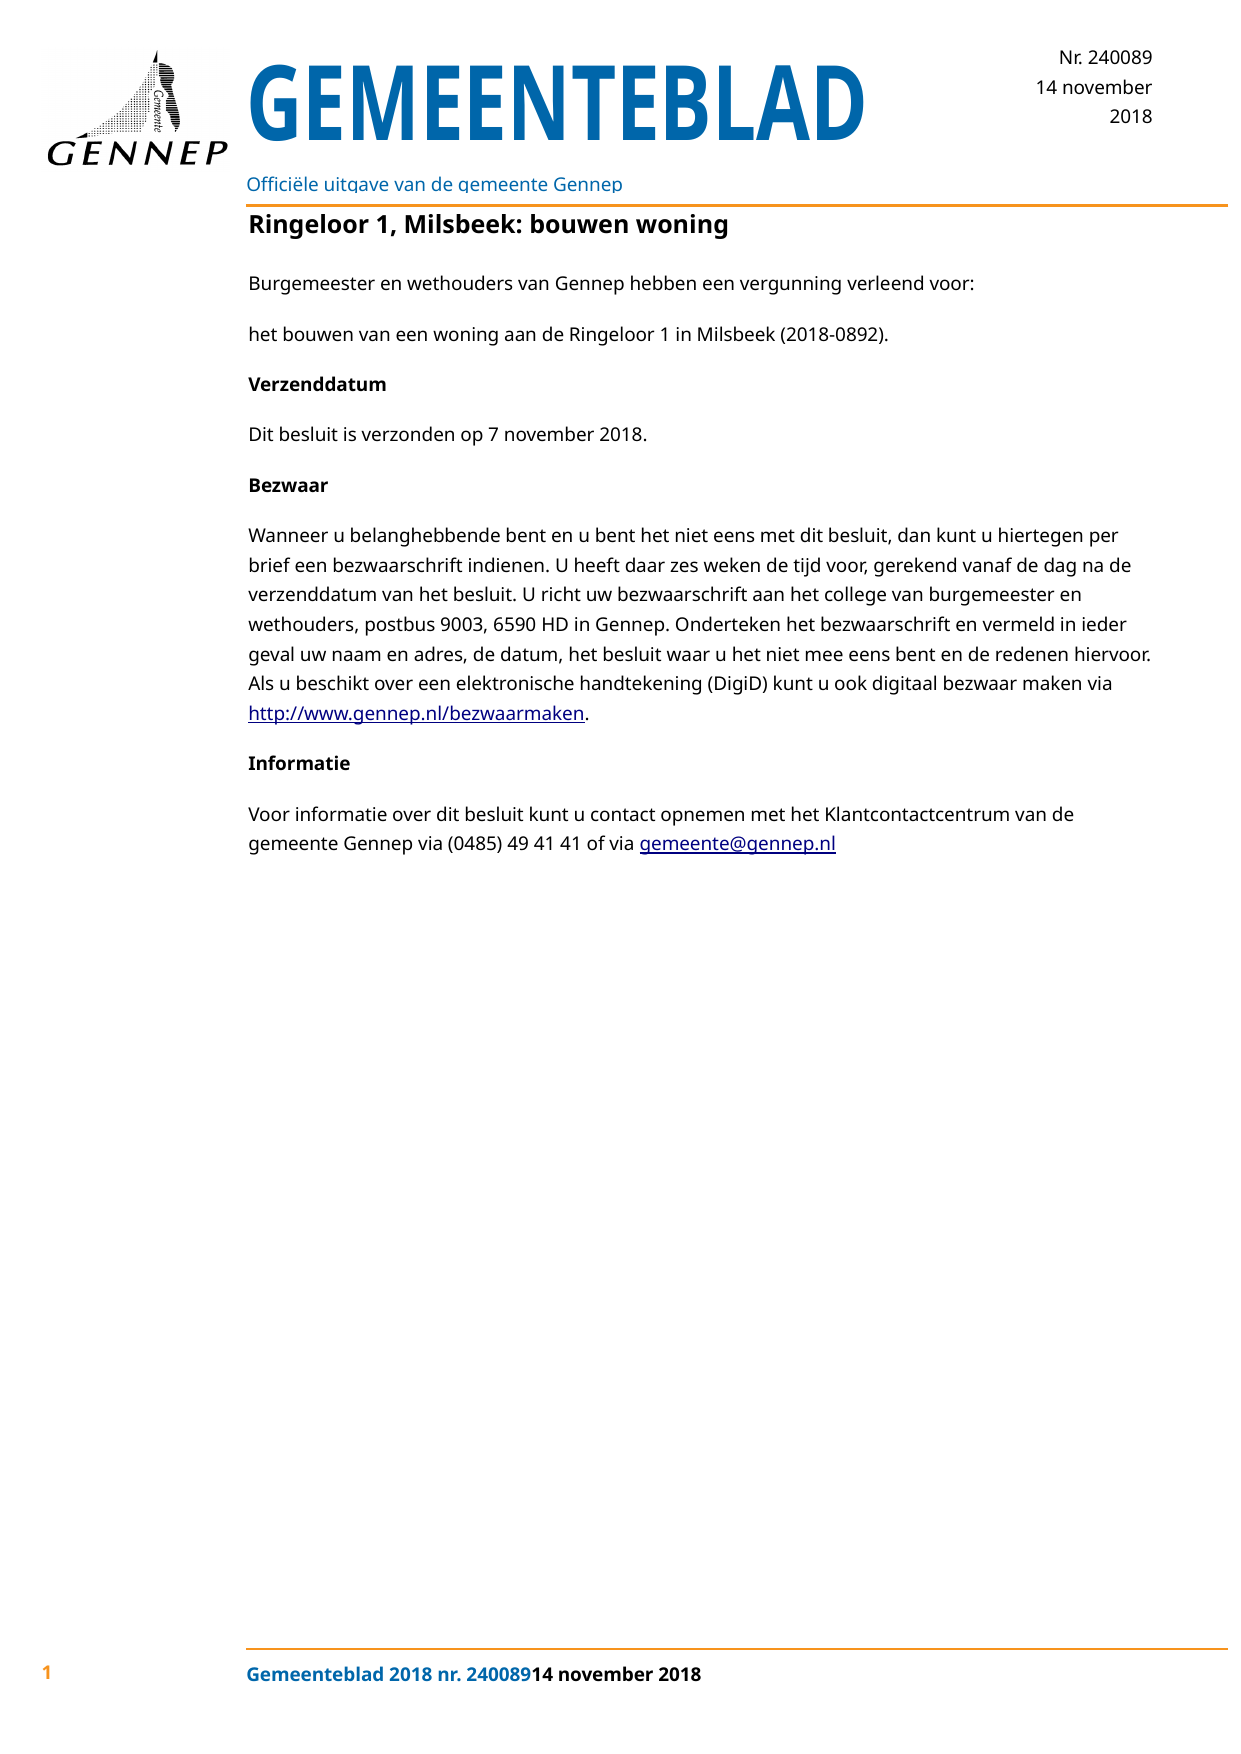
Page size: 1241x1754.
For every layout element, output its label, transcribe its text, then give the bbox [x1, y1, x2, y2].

text het bouwen van een woning aan de Ringeloor 1 in Milsbeek (2018-0892). [248, 321, 1152, 346]
text Bezwaar [248, 472, 1152, 498]
text Dit besluit is verzonden op 7 november 2018. [248, 422, 1152, 447]
text Wanneer u belanghebbende bent en u bent het niet eens met dit besluit, dan kunt u hiertegen per brief een bezwaarschrift indienen. U heeft daar zes weken de tijd voor, gerekend vanaf de dag na de verzenddatum van het besluit. U richt uw bezwaarschrift aan het college van burgemeester en wethouders, postbus 9003, 6590 HD in Gennep. Onderteken het bezwaarschrift en vermeld in ieder geval uw naam en adres, de datum, het besluit waar u het niet mee eens bent en de redenen hiervoor. Als u beschikt over een elektronische handtekening (DigiD) kunt u ook digitaal bezwaar maken via http://www.gennep.nl/bezwaarmaken. [248, 522, 1152, 726]
text Voor informatie over dit besluit kunt u contact opnemen met het Klantcontactcentrum van de gemeente Gennep via (0485) 49 41 41 of via gemeente@gennep.nl [248, 801, 1152, 856]
text Ringeloor 1, Milsbeek: bouwen woning [248, 207, 1152, 241]
text Informatie [248, 750, 1152, 776]
text Verzenddatum [248, 371, 1152, 397]
text Burgemeester en wethouders van Gennep hebben een vergunning verleend voor: [248, 270, 1152, 296]
picture [41, 47, 231, 172]
